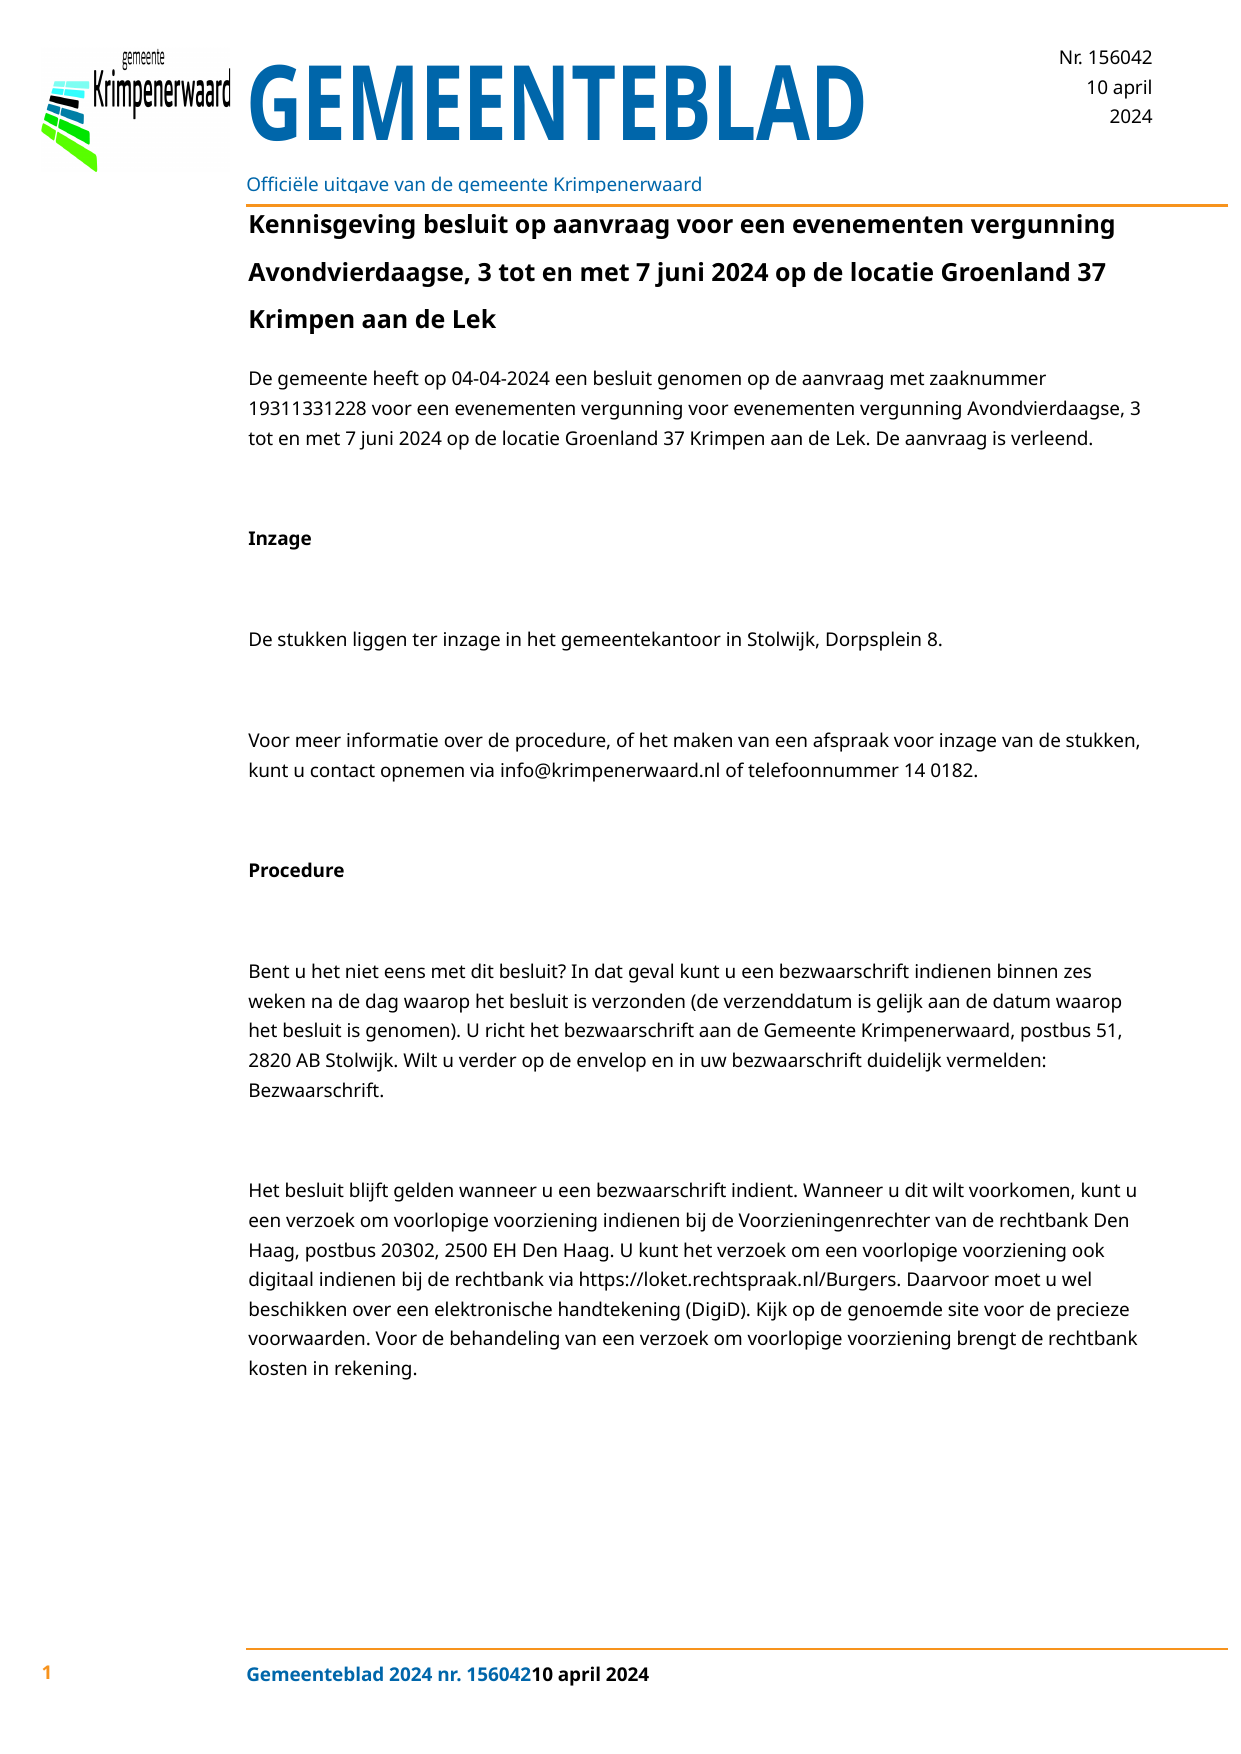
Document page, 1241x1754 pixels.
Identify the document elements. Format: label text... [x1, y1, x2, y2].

text Het besluit blijft gelden wanneer u een bezwaarschrift indient. Wanneer u dit wilt voorkomen, kunt u een verzoek om voorlopige voorziening indienen bij de Voorzieningenrechter van de rechtbank Den Haag, postbus 20302, 2500 EH Den Haag. U kunt het verzoek om een voorlopige voorziening ook digitaal indienen bij de rechtbank via https://loket.rechtspraak.nl/Burgers. Daarvoor moet u wel beschikken over een elektronische handtekening (DigiD). Kijk op de genoemde site voor de precieze voorwaarden. Voor de behandeling van een verzoek om voorlopige voorziening brengt de rechtbank kosten in rekening. [248, 1178, 1152, 1381]
text De stukken liggen ter inzage in het gemeentekantoor in Stolwijk, Dorpsplein 8. [248, 626, 1152, 652]
text Kennisgeving besluit op aanvraag voor een evenementen vergunning Avondvierdaagse, 3 tot en met 7 juni 2024 op de locatie Groenland 37 Krimpen aan de Lek [248, 207, 1152, 336]
text De gemeente heeft op 04-04-2024 een besluit genomen op de aanvraag met zaaknummer 19311331228 voor een evenementen vergunning voor evenementen vergunning Avondvierdaagse, 3 tot en met 7 juni 2024 op de locatie Groenland 37 Krimpen aan de Lek. De aanvraag is verleend. [248, 366, 1152, 450]
text Procedure [248, 858, 1152, 883]
text Bent u het niet eens met dit besluit? In dat geval kunt u een bezwaarschrift indienen binnen zes weken na de dag waarop het besluit is verzonden (de verzenddatum is gelijk aan de datum waarop het besluit is genomen). U richt het bezwaarschrift aan de Gemeente Krimpenerwaard, postbus 51, 2820 AB Stolwijk. Wilt u verder op de envelop en in uw bezwaarschrift duidelijk vermelden: Bezwaarschrift. [248, 958, 1152, 1102]
text Inzage [248, 526, 1152, 551]
picture [41, 47, 231, 172]
text Voor meer informatie over de procedure, of het maken van een afspraak voor inzage van de stukken, kunt u contact opnemen via info@krimpenerwaard.nl of telefoonnummer 14 0182. [248, 727, 1152, 782]
